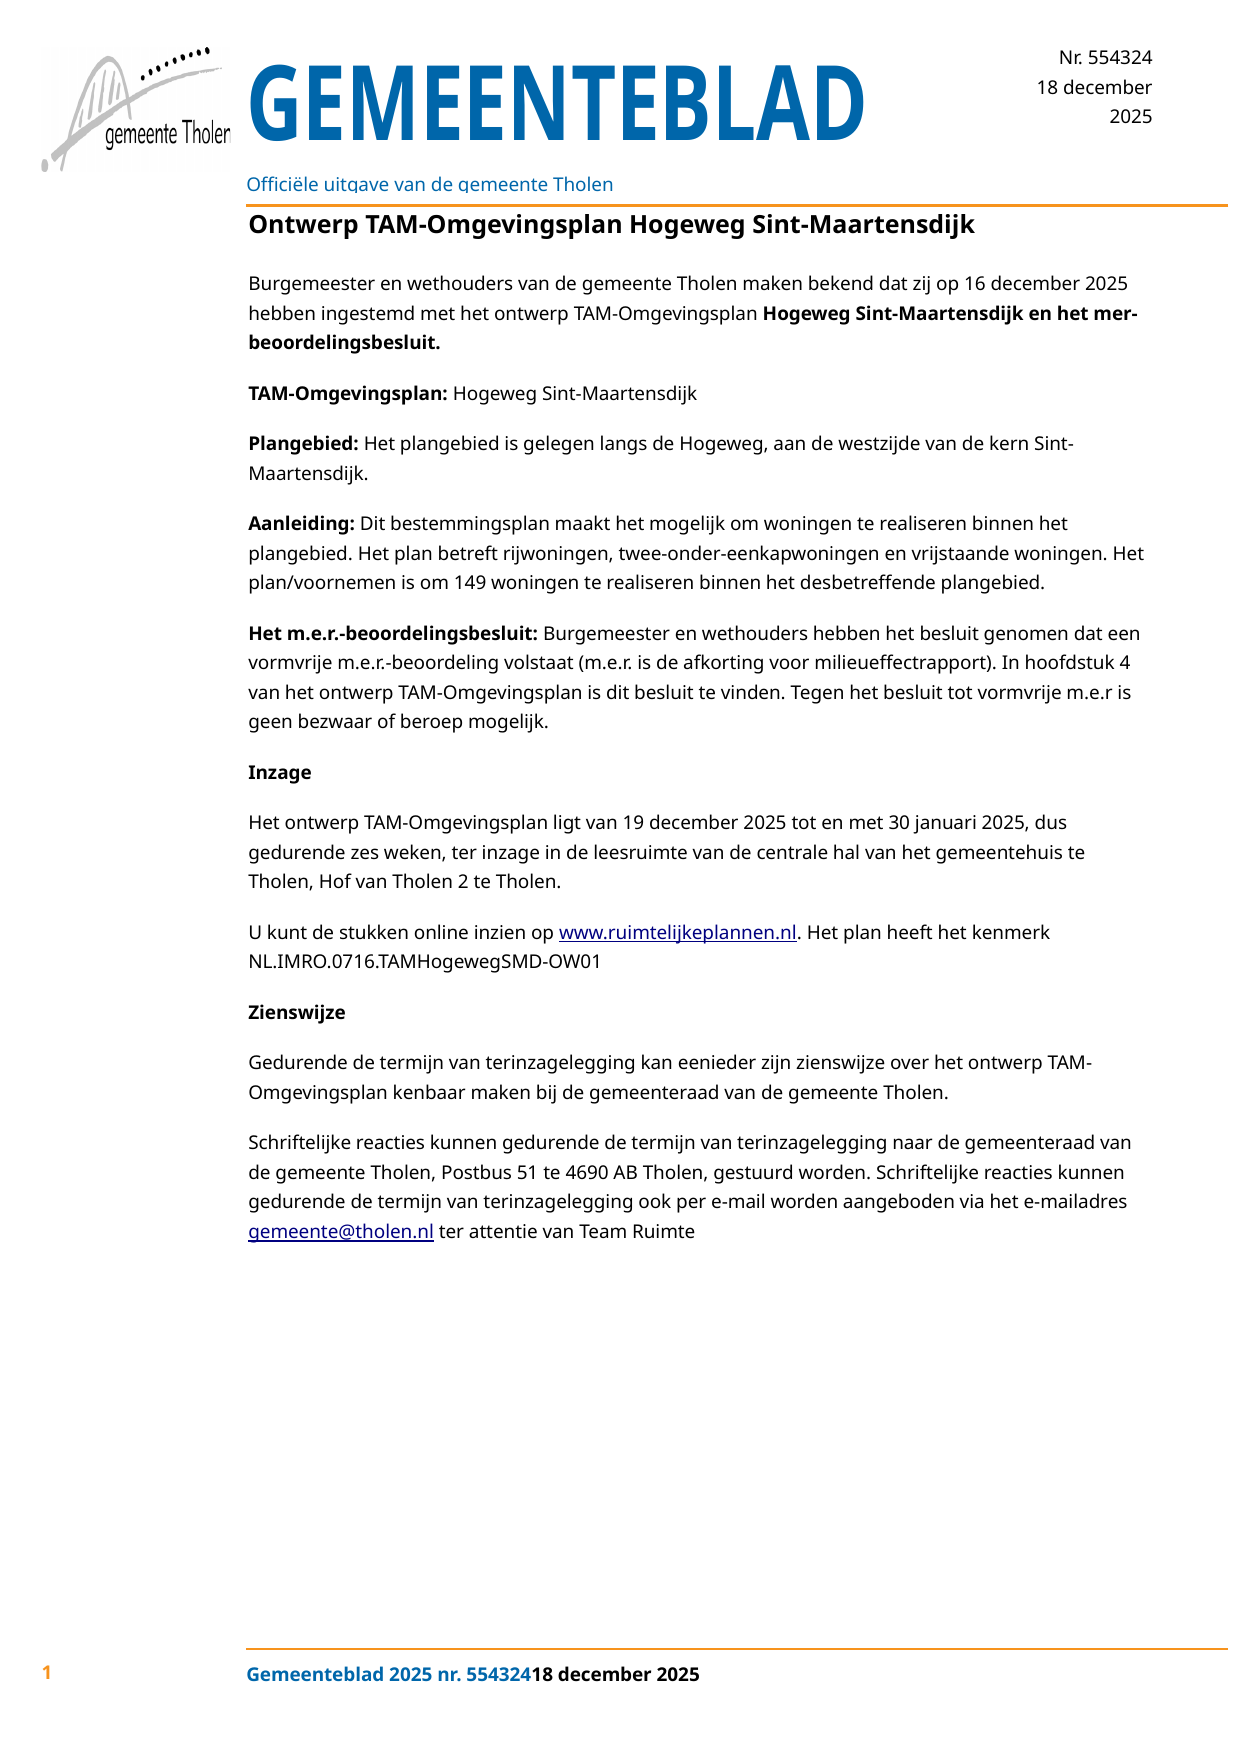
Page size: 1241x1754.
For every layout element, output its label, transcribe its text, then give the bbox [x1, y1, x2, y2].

text Plangebied: Het plangebied is gelegen langs de Hogeweg, aan de westzijde van de kern Sint-Maartensdijk. [248, 430, 1152, 486]
text Het ontwerp TAM-Omgevingsplan ligt van 19 december 2025 tot en met 30 januari 2025, dus gedurende zes weken, ter inzage in de leesruimte van de centrale hal van het gemeentehuis te Tholen, Hof van Tholen 2 te Tholen. [248, 809, 1152, 894]
text Het m.e.r.-beoordelingsbesluit: Burgemeester en wethouders hebben het besluit genomen dat een vormvrije m.e.r.-beoordeling volstaat (m.e.r. is de afkorting voor milieueffectrapport). In hoofdstuk 4 van het ontwerp TAM-Omgevingsplan is dit besluit te vinden. Tegen het besluit tot vormvrije m.e.r is geen bezwaar of beroep mogelijk. [248, 620, 1152, 734]
text Zienswijze [248, 999, 1152, 1025]
picture [41, 47, 231, 172]
text Ontwerp TAM-Omgevingsplan Hogeweg Sint-Maartensdijk [248, 207, 1152, 241]
text TAM-Omgevingsplan: Hogeweg Sint-Maartensdijk [248, 380, 1152, 406]
text U kunt de stukken online inzien op www.ruimtelijkeplannen.nl. Het plan heeft het kenmerk NL.IMRO.0716.TAMHogewegSMD-OW01 [248, 919, 1152, 974]
text Schriftelijke reacties kunnen gedurende de termijn van terinzagelegging naar de gemeenteraad van de gemeente Tholen, Postbus 51 te 4690 AB Tholen, gestuurd worden. Schriftelijke reacties kunnen gedurende de termijn van terinzagelegging ook per e-mail worden aangeboden via het e-mailadres gemeente@tholen.nl ter attentie van Team Ruimte [248, 1129, 1152, 1244]
text Gedurende de termijn van terinzagelegging kan eenieder zijn zienswijze over het ontwerp TAM-Omgevingsplan kenbaar maken bij de gemeenteraad van de gemeente Tholen. [248, 1049, 1152, 1105]
text Aanleiding: Dit bestemmingsplan maakt het mogelijk om woningen te realiseren binnen het plangebied. Het plan betreft rijwoningen, twee-onder-eenkapwoningen en vrijstaande woningen. Het plan/voornemen is om 149 woningen te realiseren binnen het desbetreffende plangebied. [248, 510, 1152, 595]
text Inzage [248, 759, 1152, 785]
text Burgemeester en wethouders van de gemeente Tholen maken bekend dat zij op 16 december 2025 hebben ingestemd met het ontwerp TAM-Omgevingsplan Hogeweg Sint-Maartensdijk en het mer-beoordelingsbesluit. [248, 270, 1152, 355]
